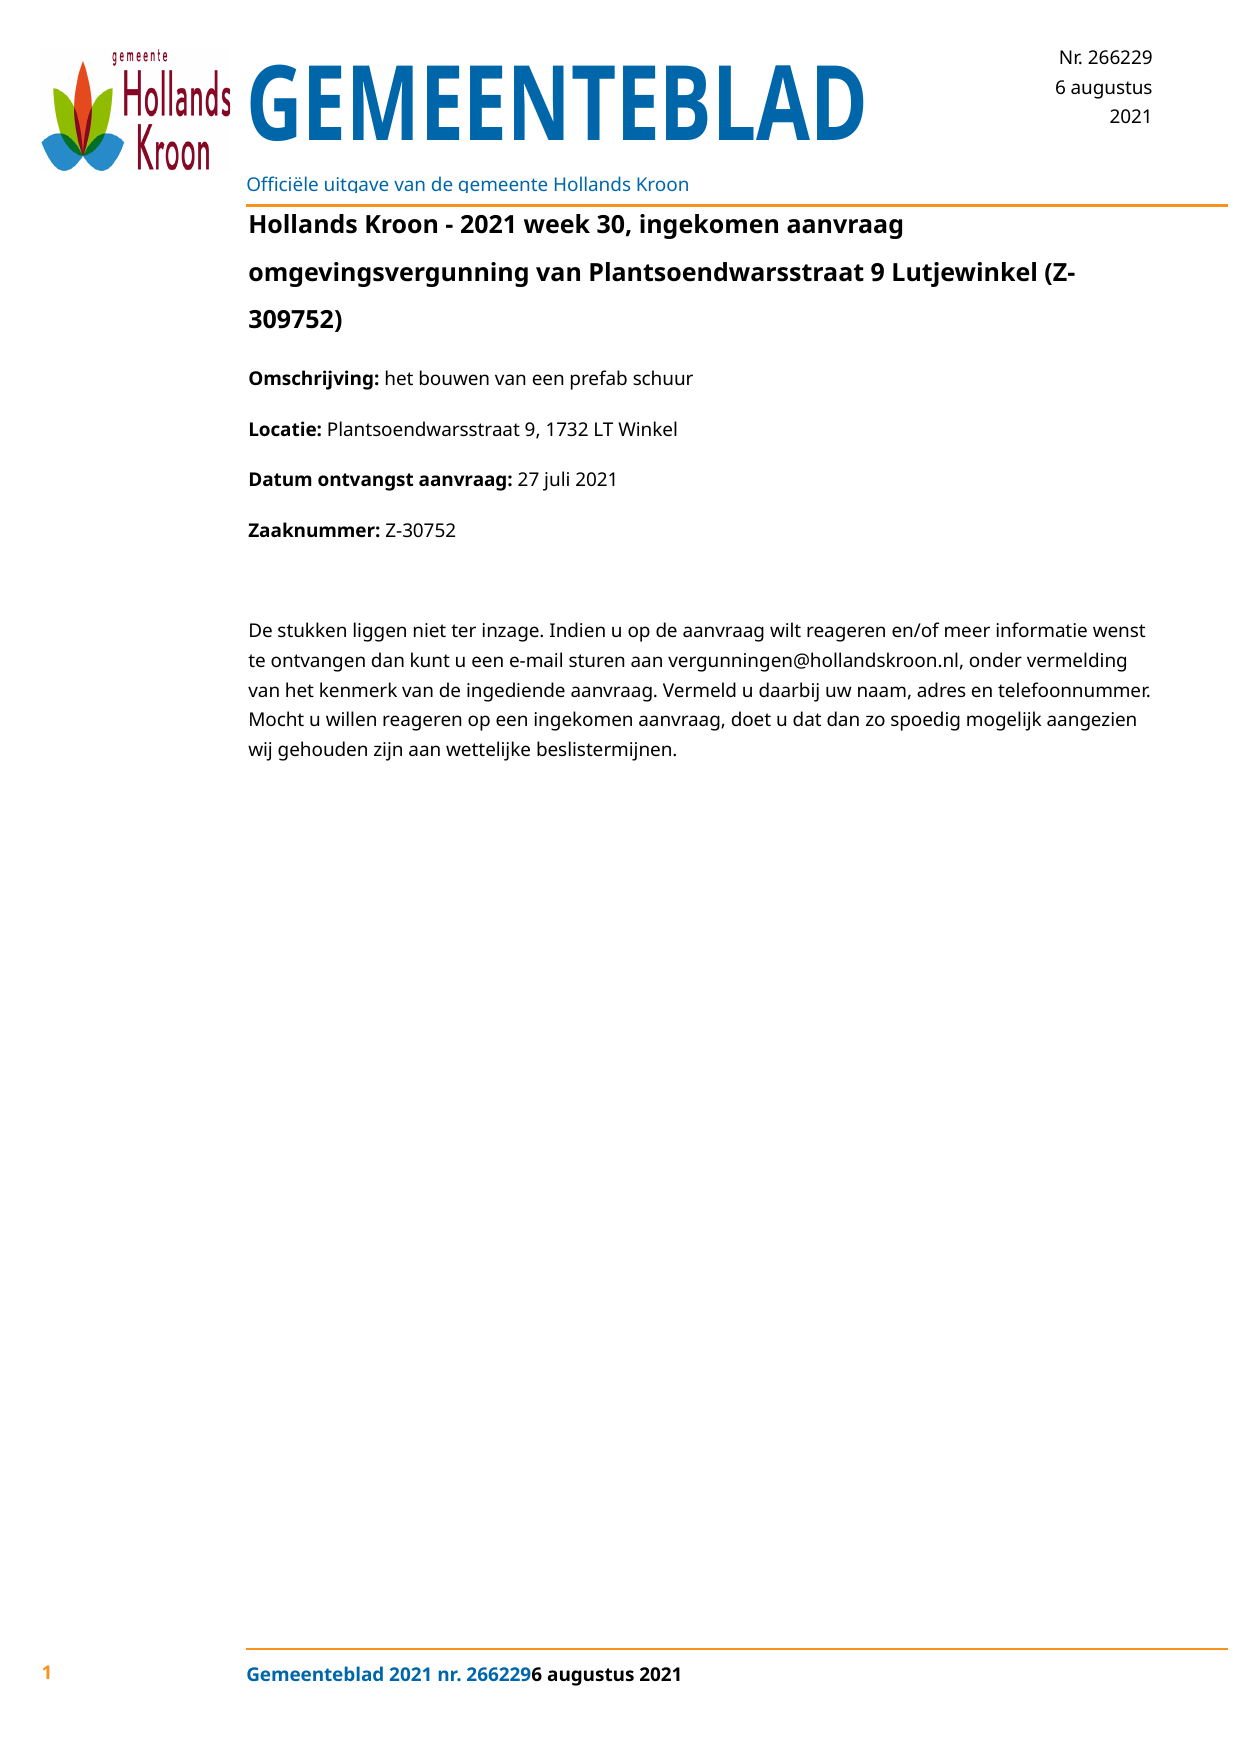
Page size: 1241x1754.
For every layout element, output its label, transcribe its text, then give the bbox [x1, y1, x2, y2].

text Omschrijving: het bouwen van een prefab schuur [248, 366, 1152, 391]
text Hollands Kroon - 2021 week 30, ingekomen aanvraag omgevingsvergunning van Plantsoendwarsstraat 9 Lutjewinkel (Z-309752) [248, 207, 1152, 336]
picture [41, 47, 231, 172]
text Locatie: Plantsoendwarsstraat 9, 1732 LT Winkel [248, 416, 1152, 442]
text Datum ontvangst aanvraag: 27 juli 2021 [248, 466, 1152, 492]
text Zaaknummer: Z-30752 [248, 517, 1152, 542]
text De stukken liggen niet ter inzage. Indien u op de aanvraag wilt reageren en/of meer informatie wenst te ontvangen dan kunt u een e-mail sturen aan vergunningen@hollandskroon.nl, onder vermelding van het kenmerk van de ingediende aanvraag. Vermeld u daarbij uw naam, adres en telefoonnummer. Mocht u willen reageren op een ingekomen aanvraag, doet u dat dan zo spoedig mogelijk aangezien wij gehouden zijn aan wettelijke beslistermijnen. [248, 618, 1152, 762]
